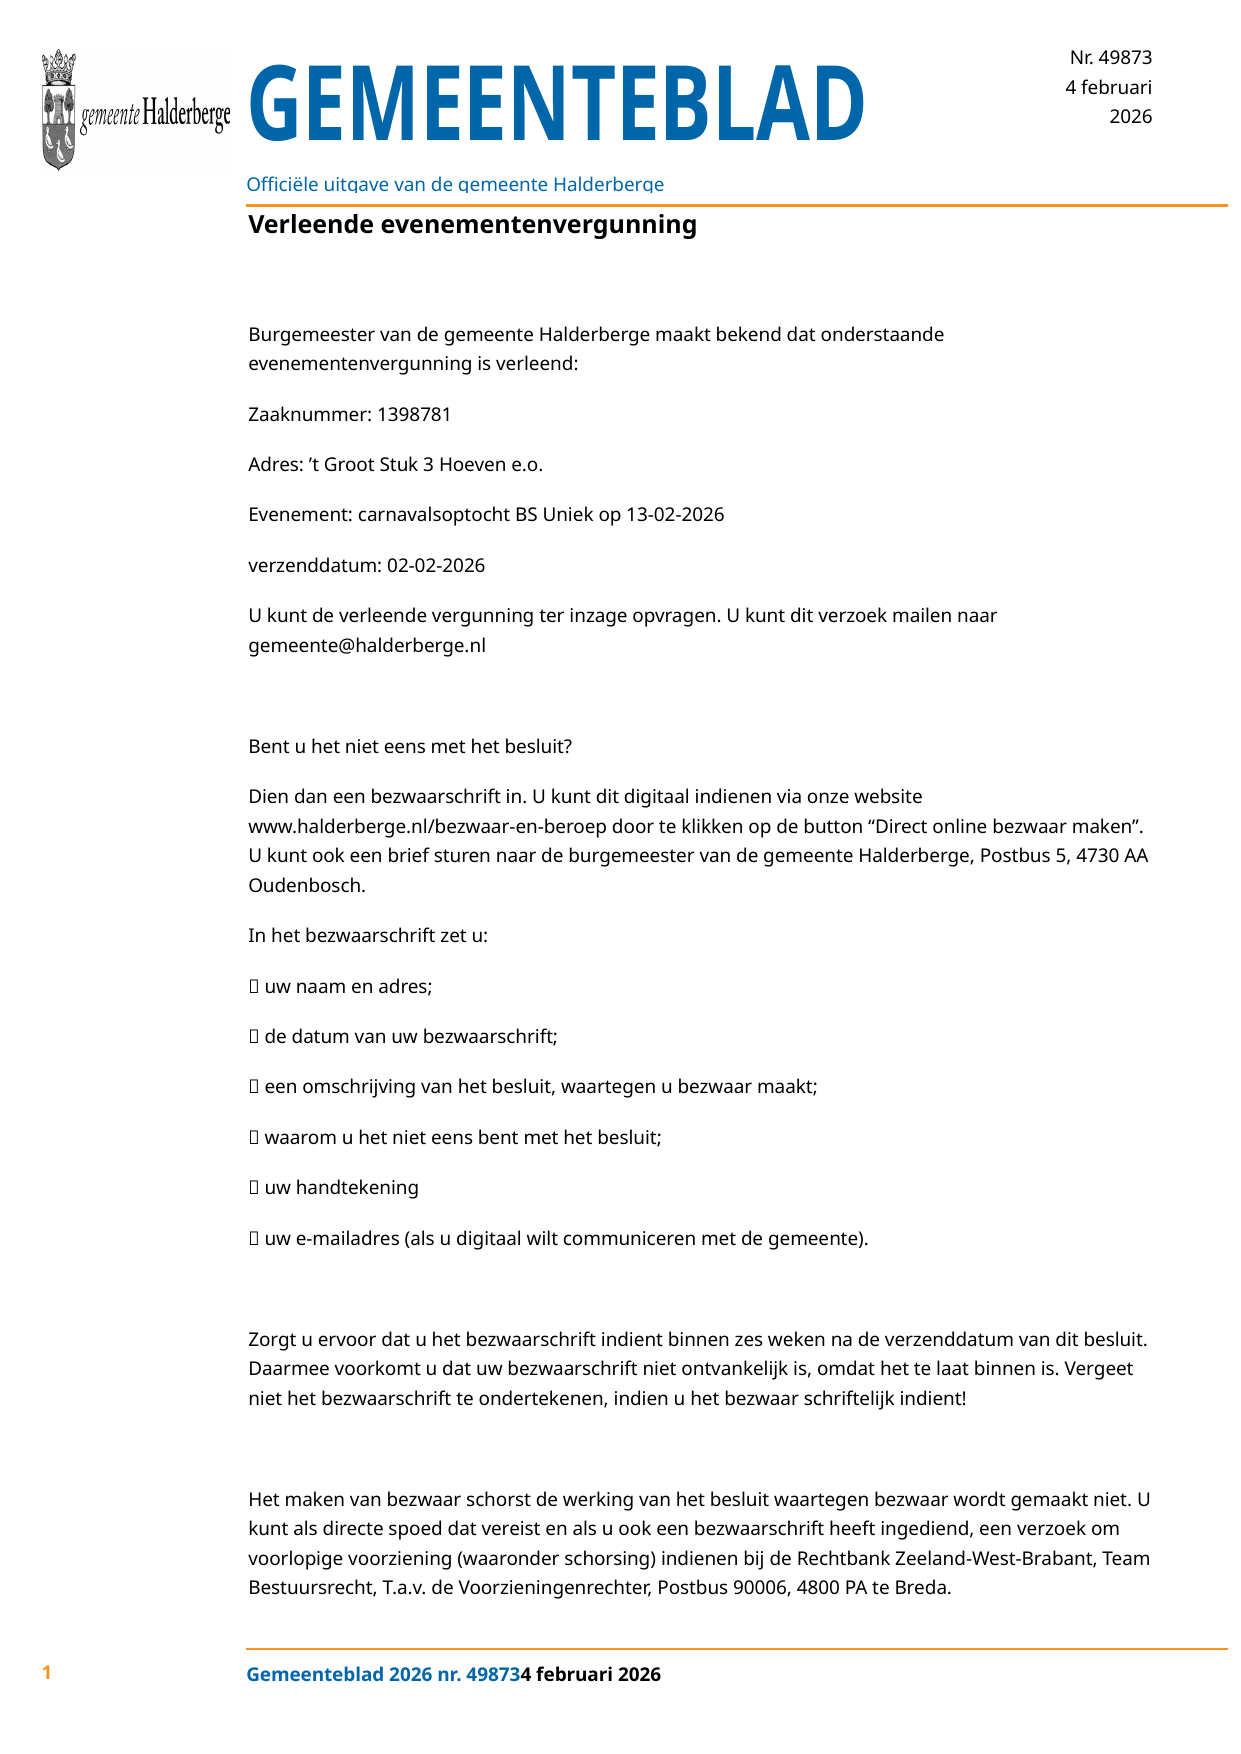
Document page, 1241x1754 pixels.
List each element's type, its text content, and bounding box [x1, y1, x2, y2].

text Evenement: carnavalsoptocht BS Uniek op 13-02-2026 [248, 502, 1152, 527]
text Burgemeester van de gemeente Halderberge maakt bekend dat onderstaande evenementenvergunning is verleend: [248, 321, 1152, 376]
text Adres: ’t Groot Stuk 3 Hoeven e.o. [248, 451, 1152, 477]
text U kunt de verleende vergunning ter inzage opvragen. U kunt dit verzoek mailen naar gemeente@halderberge.nl [248, 602, 1152, 658]
text Zaaknummer: 1398781 [248, 401, 1152, 426]
text Het maken van bezwaar schorst de werking van het besluit waartegen bezwaar wordt gemaakt niet. U kunt als directe spoed dat vereist en als u ook een bezwaarschrift heeft ingediend, een verzoek om voorlopige voorziening (waaronder schorsing) indienen bij de Rechtbank Zeeland-West-Brabant, Team Bestuursrecht, T.a.v. de Voorzieningenrechter, Postbus 90006, 4800 PA te Breda. [248, 1486, 1152, 1600]
text  de datum van uw bezwaarschrift; [248, 1023, 1152, 1049]
text  waarom u het niet eens bent met het besluit; [248, 1124, 1152, 1150]
text In het bezwaarschrift zet u: [248, 922, 1152, 948]
text Dien dan een bezwaarschrift in. U kunt dit digitaal indienen via onze website www.halderberge.nl/bezwaar-en-beroep door te klikken op de button “Direct online bezwaar maken”. U kunt ook een brief sturen naar de burgemeester van de gemeente Halderberge, Postbus 5, 4730 AA Oudenbosch. [248, 783, 1152, 898]
text Bent u het niet eens met het besluit? [248, 733, 1152, 758]
text  uw naam en adres; [248, 973, 1152, 998]
text Zorgt u ervoor dat u het bezwaarschrift indient binnen zes weken na de verzenddatum van dit besluit. Daarmee voorkomt u dat uw bezwaarschrift niet ontvankelijk is, omdat het te laat binnen is. Vergeet niet het bezwaarschrift te ondertekenen, indien u het bezwaar schriftelijk indient! [248, 1326, 1152, 1411]
text verzenddatum: 02-02-2026 [248, 552, 1152, 578]
text  uw e-mailadres (als u digitaal wilt communiceren met de gemeente). [248, 1225, 1152, 1251]
text  uw handtekening [248, 1174, 1152, 1200]
text  een omschrijving van het besluit, waartegen u bezwaar maakt; [248, 1074, 1152, 1099]
text Verleende evenementenvergunning [248, 207, 1152, 241]
picture [41, 47, 231, 172]
